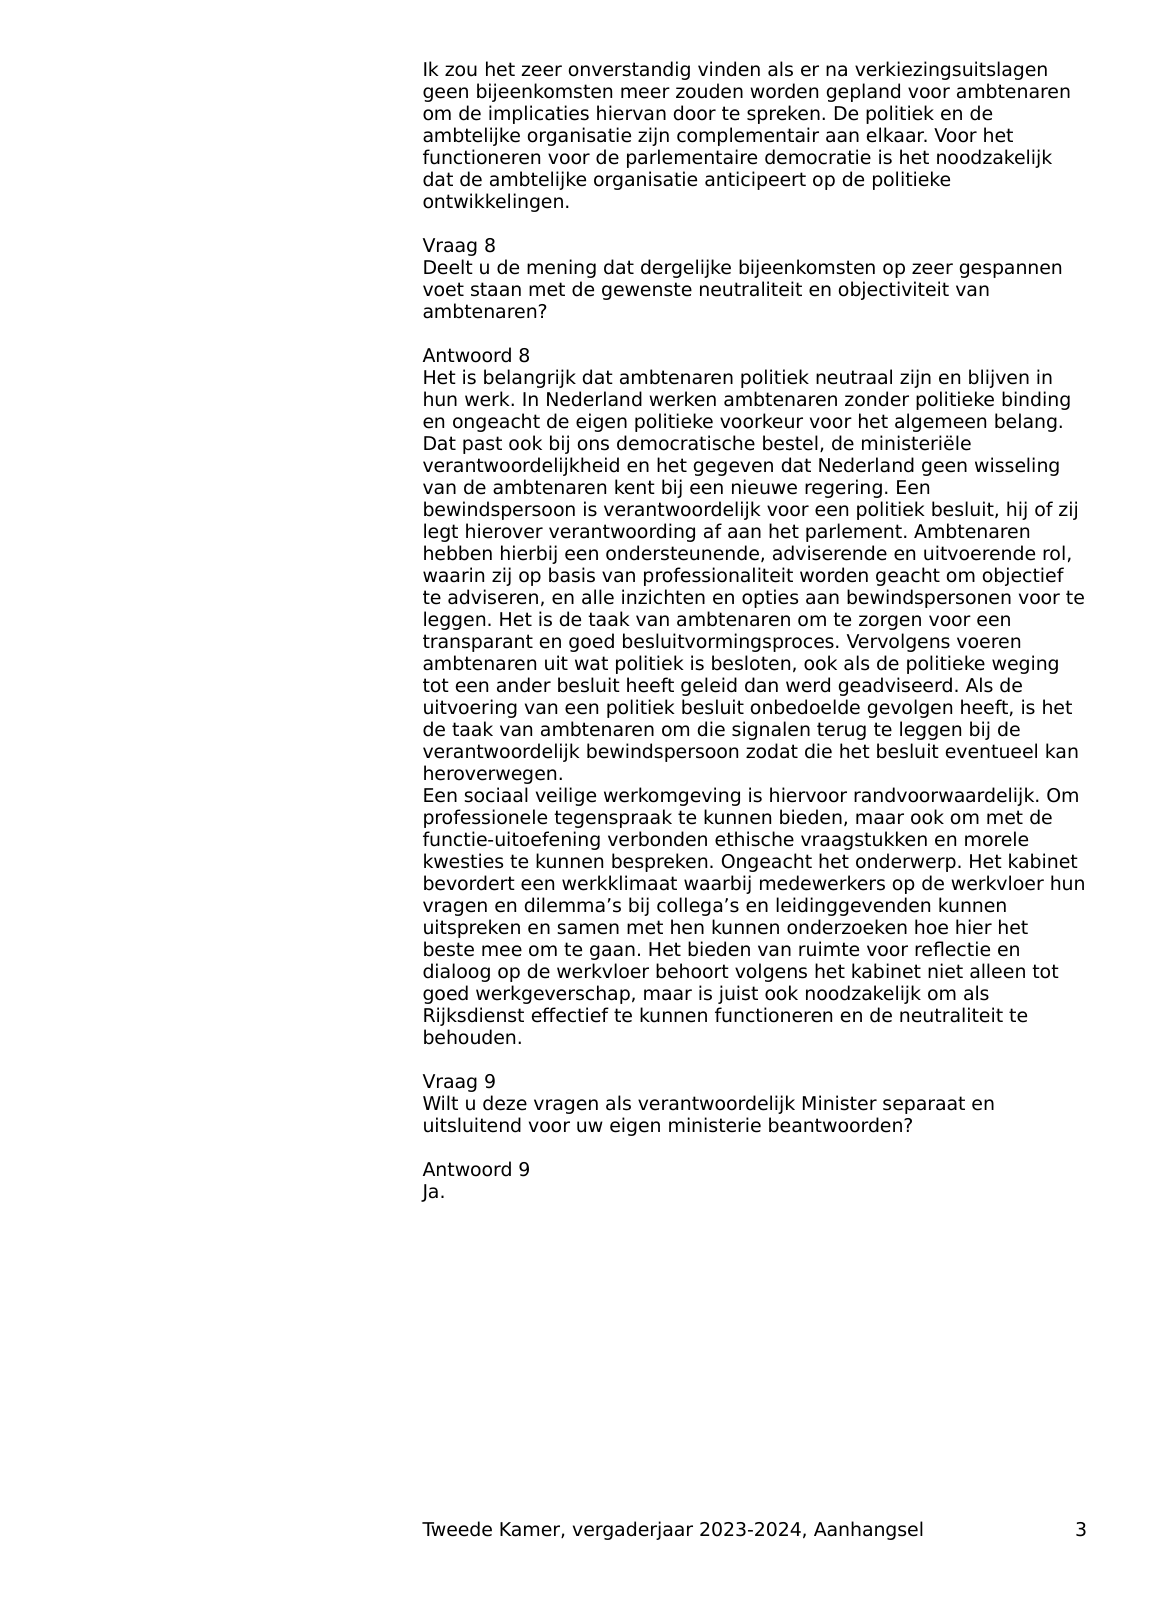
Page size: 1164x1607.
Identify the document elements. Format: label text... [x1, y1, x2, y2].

text Vraag 8 [422, 235, 1087, 257]
text Ik zou het zeer onverstandig vinden als er na verkiezingsuitslagen geen bijeenkomsten meer zouden worden gepland voor ambtenaren om de implicaties hiervan door te spreken. De politiek en de ambtelijke organisatie zijn complementair aan elkaar. Voor het functioneren voor de parlementaire democratie is het noodzakelijk dat de ambtelijke organisatie anticipeert op de politieke ontwikkelingen. [422, 59, 1087, 213]
text Deelt u de mening dat dergelijke bijeenkomsten op zeer gespannen voet staan met de gewenste neutraliteit en objectiviteit van ambtenaren? [422, 257, 1087, 323]
text Een sociaal veilige werkomgeving is hiervoor randvoorwaardelijk. Om professionele tegenspraak te kunnen bieden, maar ook om met de functie-uitoefening verbonden ethische vraagstukken en morele kwesties te kunnen bespreken. Ongeacht het onderwerp. Het kabinet bevordert een werkklimaat waarbij medewerkers op de werkvloer hun vragen en dilemma’s bij collega’s en leidinggevenden kunnen uitspreken en samen met hen kunnen onderzoeken hoe hier het beste mee om te gaan. Het bieden van ruimte voor reflectie en dialoog op de werkvloer behoort volgens het kabinet niet alleen tot goed werkgeverschap, maar is juist ook noodzakelijk om als Rijksdienst effectief te kunnen functioneren en de neutraliteit te behouden. [422, 785, 1087, 1048]
text Wilt u deze vragen als verantwoordelijk Minister separaat en uitsluitend voor uw eigen ministerie beantwoorden? [422, 1093, 1087, 1137]
text Antwoord 8 [422, 345, 1087, 367]
text Ja. [422, 1181, 1087, 1203]
text Vraag 9 [422, 1071, 1087, 1093]
text Het is belangrijk dat ambtenaren politiek neutraal zijn en blijven in hun werk. In Nederland werken ambtenaren zonder politieke binding en ongeacht de eigen politieke voorkeur voor het algemeen belang. Dat past ook bij ons democratische bestel, de ministeriële verantwoordelijkheid en het gegeven dat Nederland geen wisseling van de ambtenaren kent bij een nieuwe regering. Een bewindspersoon is verantwoordelijk voor een politiek besluit, hij of zij legt hierover verantwoording af aan het parlement. Ambtenaren hebben hierbij een ondersteunende, adviserende en uitvoerende rol, waarin zij op basis van professionaliteit worden geacht om objectief te adviseren, en alle inzichten en opties aan bewindspersonen voor te leggen. Het is de taak van ambtenaren om te zorgen voor een transparant en goed besluitvormingsproces. Vervolgens voeren ambtenaren uit wat politiek is besloten, ook als de politieke weging tot een ander besluit heeft geleid dan werd geadviseerd. Als de uitvoering van een politiek besluit onbedoelde gevolgen heeft, is het de taak van ambtenaren om die signalen terug te leggen bij de verantwoordelijk bewindspersoon zodat die het besluit eventueel kan heroverwegen. [422, 367, 1087, 785]
text Antwoord 9 [422, 1159, 1087, 1181]
